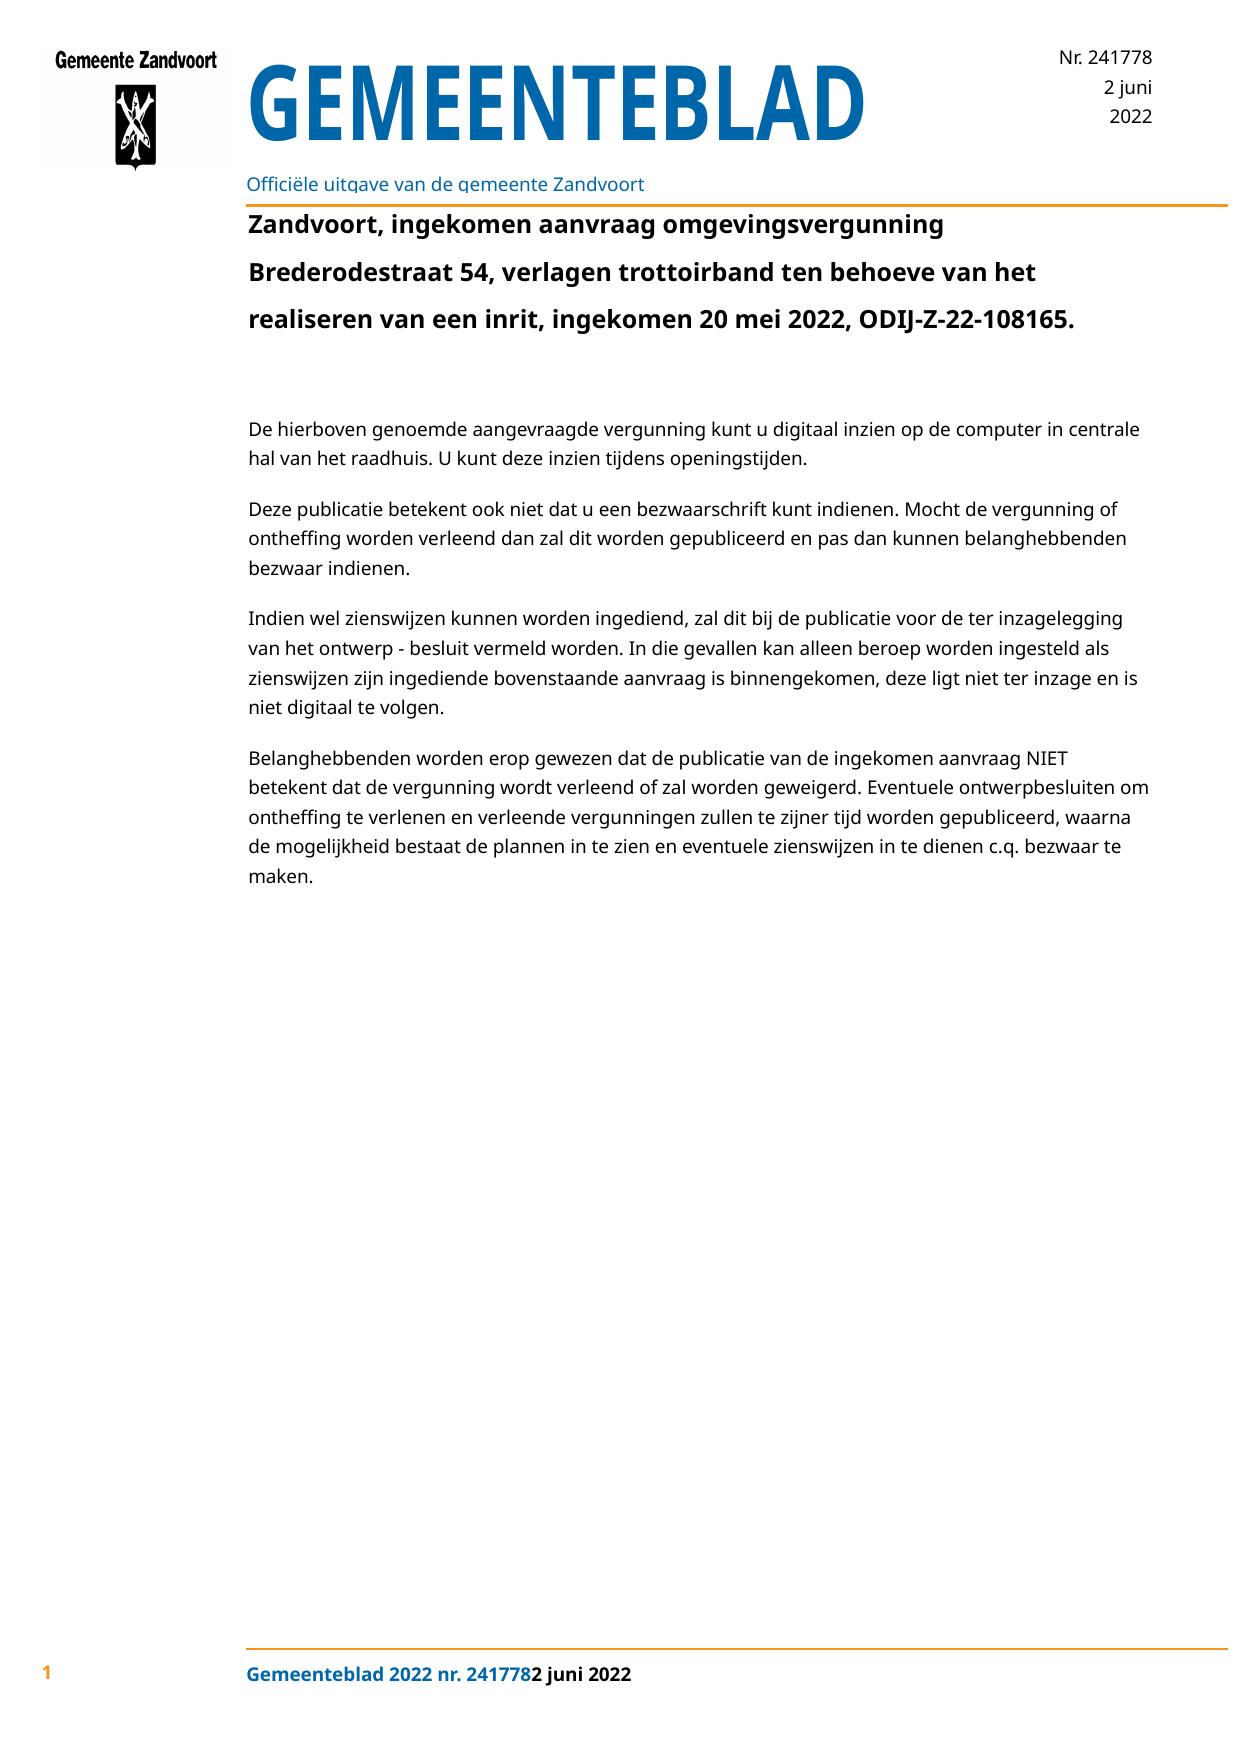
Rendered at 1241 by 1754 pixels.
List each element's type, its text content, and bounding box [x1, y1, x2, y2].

text Deze publicatie betekent ook niet dat u een bezwaarschrift kunt indienen. Mocht de vergunning of ontheffing worden verleend dan zal dit worden gepubliceerd en pas dan kunnen belanghebbenden bezwaar indienen. [248, 496, 1152, 581]
text De hierboven genoemde aangevraagde vergunning kunt u digitaal inzien op de computer in centrale hal van het raadhuis. U kunt deze inzien tijdens openingstijden. [248, 416, 1152, 471]
text Belanghebbenden worden erop gewezen dat de publicatie van de ingekomen aanvraag NIET betekent dat de vergunning wordt verleend of zal worden geweigerd. Eventuele ontwerpbesluiten om ontheffing te verlenen en verleende vergunningen zullen te zijner tijd worden gepubliceerd, waarna de mogelijkheid bestaat de plannen in te zien en eventuele zienswijzen in te dienen c.q. bezwaar te maken. [248, 745, 1152, 889]
text Indien wel zienswijzen kunnen worden ingediend, zal dit bij de publicatie voor de ter inzagelegging van het ontwerp - besluit vermeld worden. In die gevallen kan alleen beroep worden ingesteld als zienswijzen zijn ingediende bovenstaande aanvraag is binnengekomen, deze ligt niet ter inzage en is niet digitaal te volgen. [248, 606, 1152, 720]
picture [41, 47, 231, 172]
text Zandvoort, ingekomen aanvraag omgevingsvergunning Brederodestraat 54, verlagen trottoirband ten behoeve van het realiseren van een inrit, ingekomen 20 mei 2022, ODIJ-Z-22-108165. [248, 207, 1152, 336]
